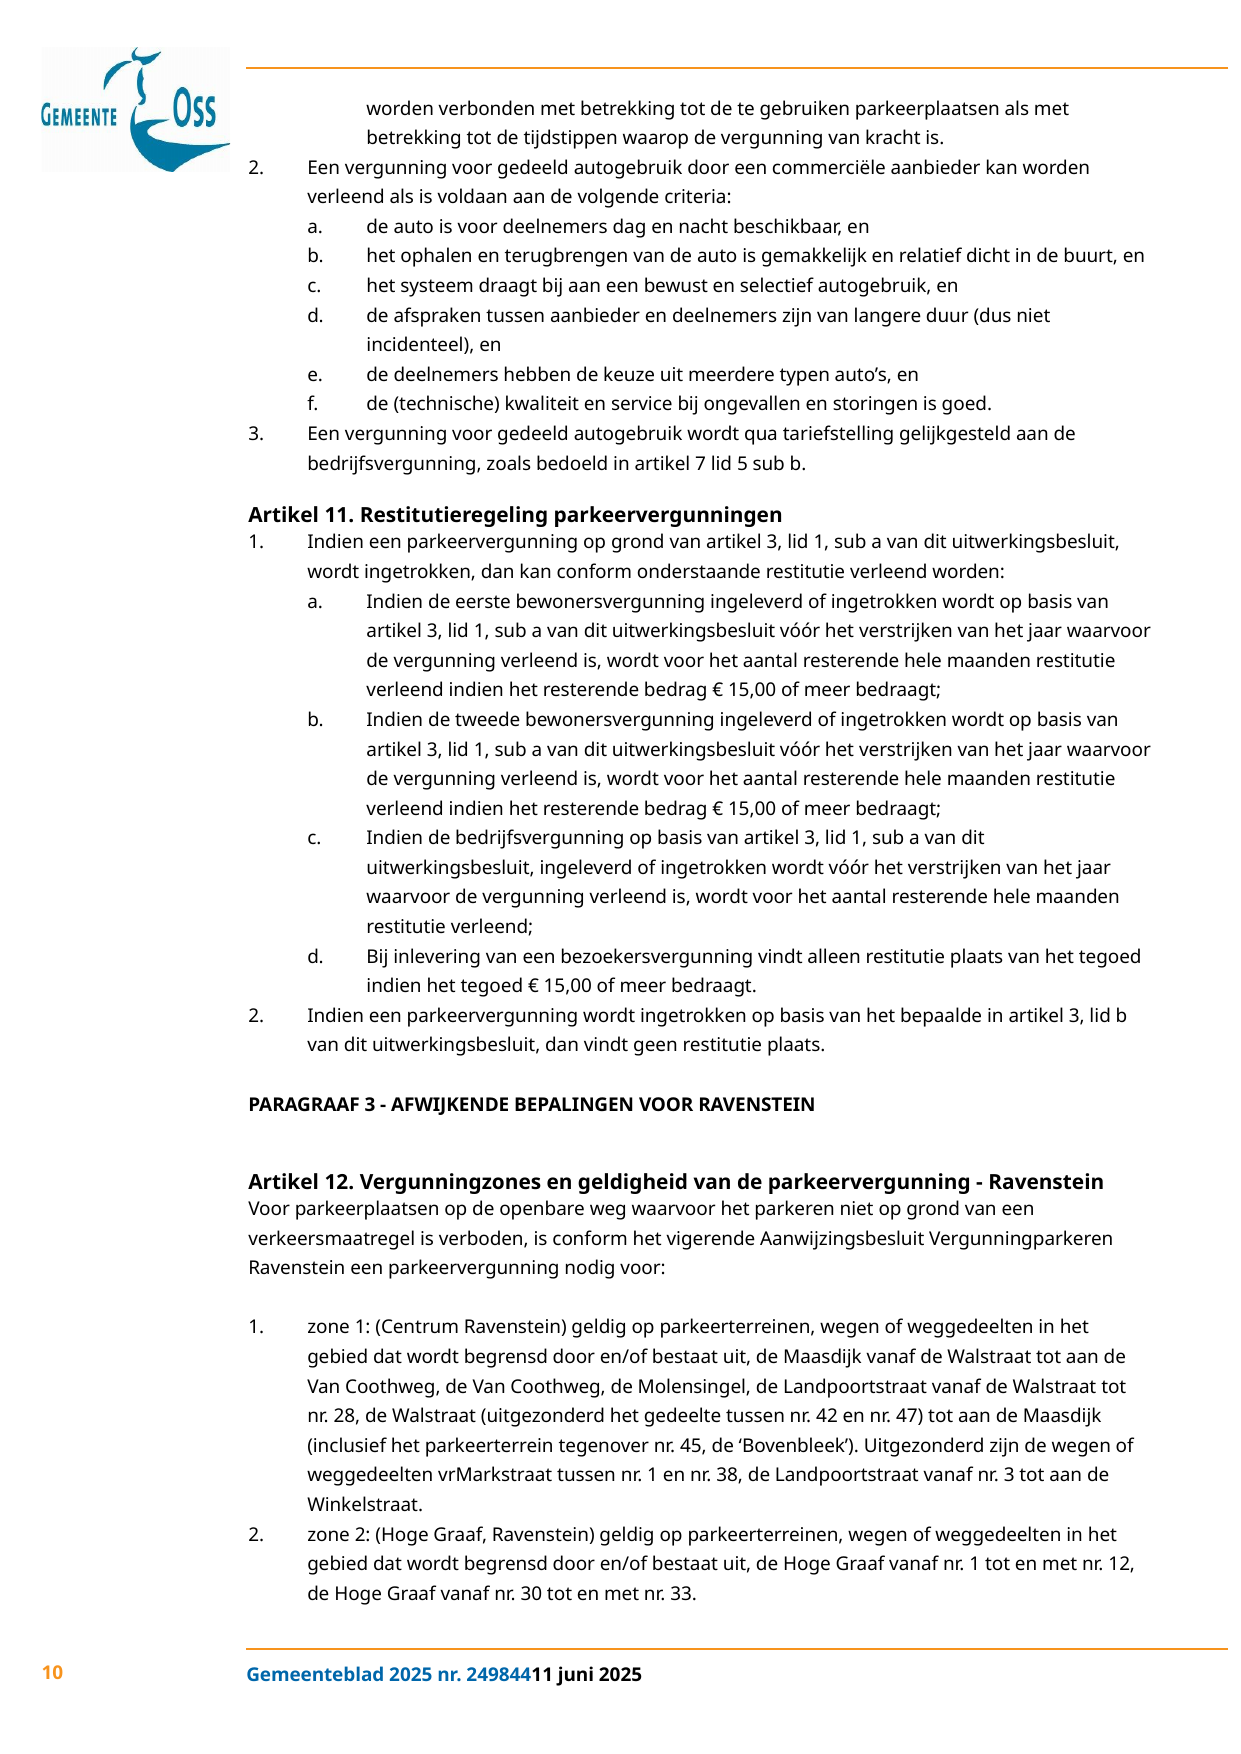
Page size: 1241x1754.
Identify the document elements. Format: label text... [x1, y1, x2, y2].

list Indien een parkeervergunning wordt ingetrokken op basis van het bepaalde in artikel 3, lid b van dit uitwerkingsbesluit, dan vindt geen restitutie plaats. [248, 1002, 1152, 1057]
list Een vergunning voor gedeeld autogebruik door een commerciële aanbieder kan worden verleend als is voldaan aan de volgende criteria: [248, 154, 1152, 209]
list Indien de tweede bewonersvergunning ingeleverd of ingetrokken wordt op basis van artikel 3, lid 1, sub a van dit uitwerkingsbesluit vóór het verstrijken van het jaar waarvoor de vergunning verleend is, wordt voor het aantal resterende hele maanden restitutie verleend indien het resterende bedrag € 15,00 of meer bedraagt; [307, 706, 1152, 821]
list zone 1: (Centrum Ravenstein) geldig op parkeerterreinen, wegen of weggedeelten in het gebied dat wordt begrensd door en/of bestaat uit, de Maasdijk vanaf de Walstraat tot aan de Van Coothweg, de Van Coothweg, de Molensingel, de Landpoortstraat vanaf de Walstraat tot nr. 28, de Walstraat (uitgezonderd het gedeelte tussen nr. 42 en nr. 47) tot aan de Maasdijk (inclusief het parkeerterrein tegenover nr. 45, de ‘Bovenbleek’). Uitgezonderd zijn de wegen of weggedeelten vrMarkstraat tussen nr. 1 en nr. 38, de Landpoortstraat vanaf nr. 3 tot aan de Winkelstraat. [248, 1314, 1152, 1517]
list Een vergunning voor gedeeld autogebruik wordt qua tariefstelling gelijkgesteld aan de bedrijfsvergunning, zoals bedoeld in artikel 7 lid 5 sub b. [248, 420, 1152, 476]
list de auto is voor deelnemers dag en nacht beschikbaar, en [307, 213, 1152, 239]
list zone 2: (Hoge Graaf, Ravenstein) geldig op parkeerterreinen, wegen of weggedeelten in het gebied dat wordt begrensd door en/of bestaat uit, de Hoge Graaf vanaf nr. 1 tot en met nr. 12, de Hoge Graaf vanaf nr. 30 tot en met nr. 33. [248, 1521, 1152, 1606]
list de deelnemers hebben de keuze uit meerdere typen auto’s, en [307, 361, 1152, 387]
list Indien een parkeervergunning op grond van artikel 3, lid 1, sub a van dit uitwerkingsbesluit, wordt ingetrokken, dan kan conform onderstaande restitutie verleend worden: [248, 529, 1152, 584]
list het systeem draagt bij aan een bewust en selectief autogebruik, en [307, 272, 1152, 298]
list de afspraken tussen aanbieder en deelnemers zijn van langere duur (dus niet incidenteel), en [307, 302, 1152, 357]
text Artikel 12. Vergunningzones en geldigheid van de parkeervergunning - Ravenstein [248, 1167, 1152, 1195]
list het ophalen en terugbrengen van de auto is gemakkelijk en relatief dicht in de buurt, en [307, 243, 1152, 268]
list Indien de bedrijfsvergunning op basis van artikel 3, lid 1, sub a van dit uitwerkingsbesluit, ingeleverd of ingetrokken wordt vóór het verstrijken van het jaar waarvoor de vergunning verleend is, wordt voor het aantal resterende hele maanden restitutie verleend; [307, 824, 1152, 939]
list Bij inlevering van een bezoekersvergunning vindt alleen restitutie plaats van het tegoed indien het tegoed € 15,00 of meer bedraagt. [307, 943, 1152, 998]
list de (technische) kwaliteit en service bij ongevallen en storingen is goed. [307, 391, 1152, 416]
text Artikel 11. Restitutieregeling parkeervergunningen [248, 500, 1152, 529]
text PARAGRAAF 3 - AFWIJKENDE BEPALINGEN VOOR RAVENSTEIN [248, 1091, 1152, 1116]
text Voor parkeerplaatsen op de openbare weg waarvoor het parkeren niet op grond van een verkeersmaatregel is verboden, is conform het vigerende Aanwijzingsbesluit Vergunningparkeren Ravenstein een parkeervergunning nodig voor: [248, 1195, 1152, 1280]
list worden verbonden met betrekking tot de te gebruiken parkeerplaatsen als met betrekking tot de tijdstippen waarop de vergunning van kracht is. [307, 95, 1152, 150]
list Indien de eerste bewonersvergunning ingeleverd of ingetrokken wordt op basis van artikel 3, lid 1, sub a van dit uitwerkingsbesluit vóór het verstrijken van het jaar waarvoor de vergunning verleend is, wordt voor het aantal resterende hele maanden restitutie verleend indien het resterende bedrag € 15,00 of meer bedraagt; [307, 588, 1152, 702]
picture [41, 47, 231, 172]
